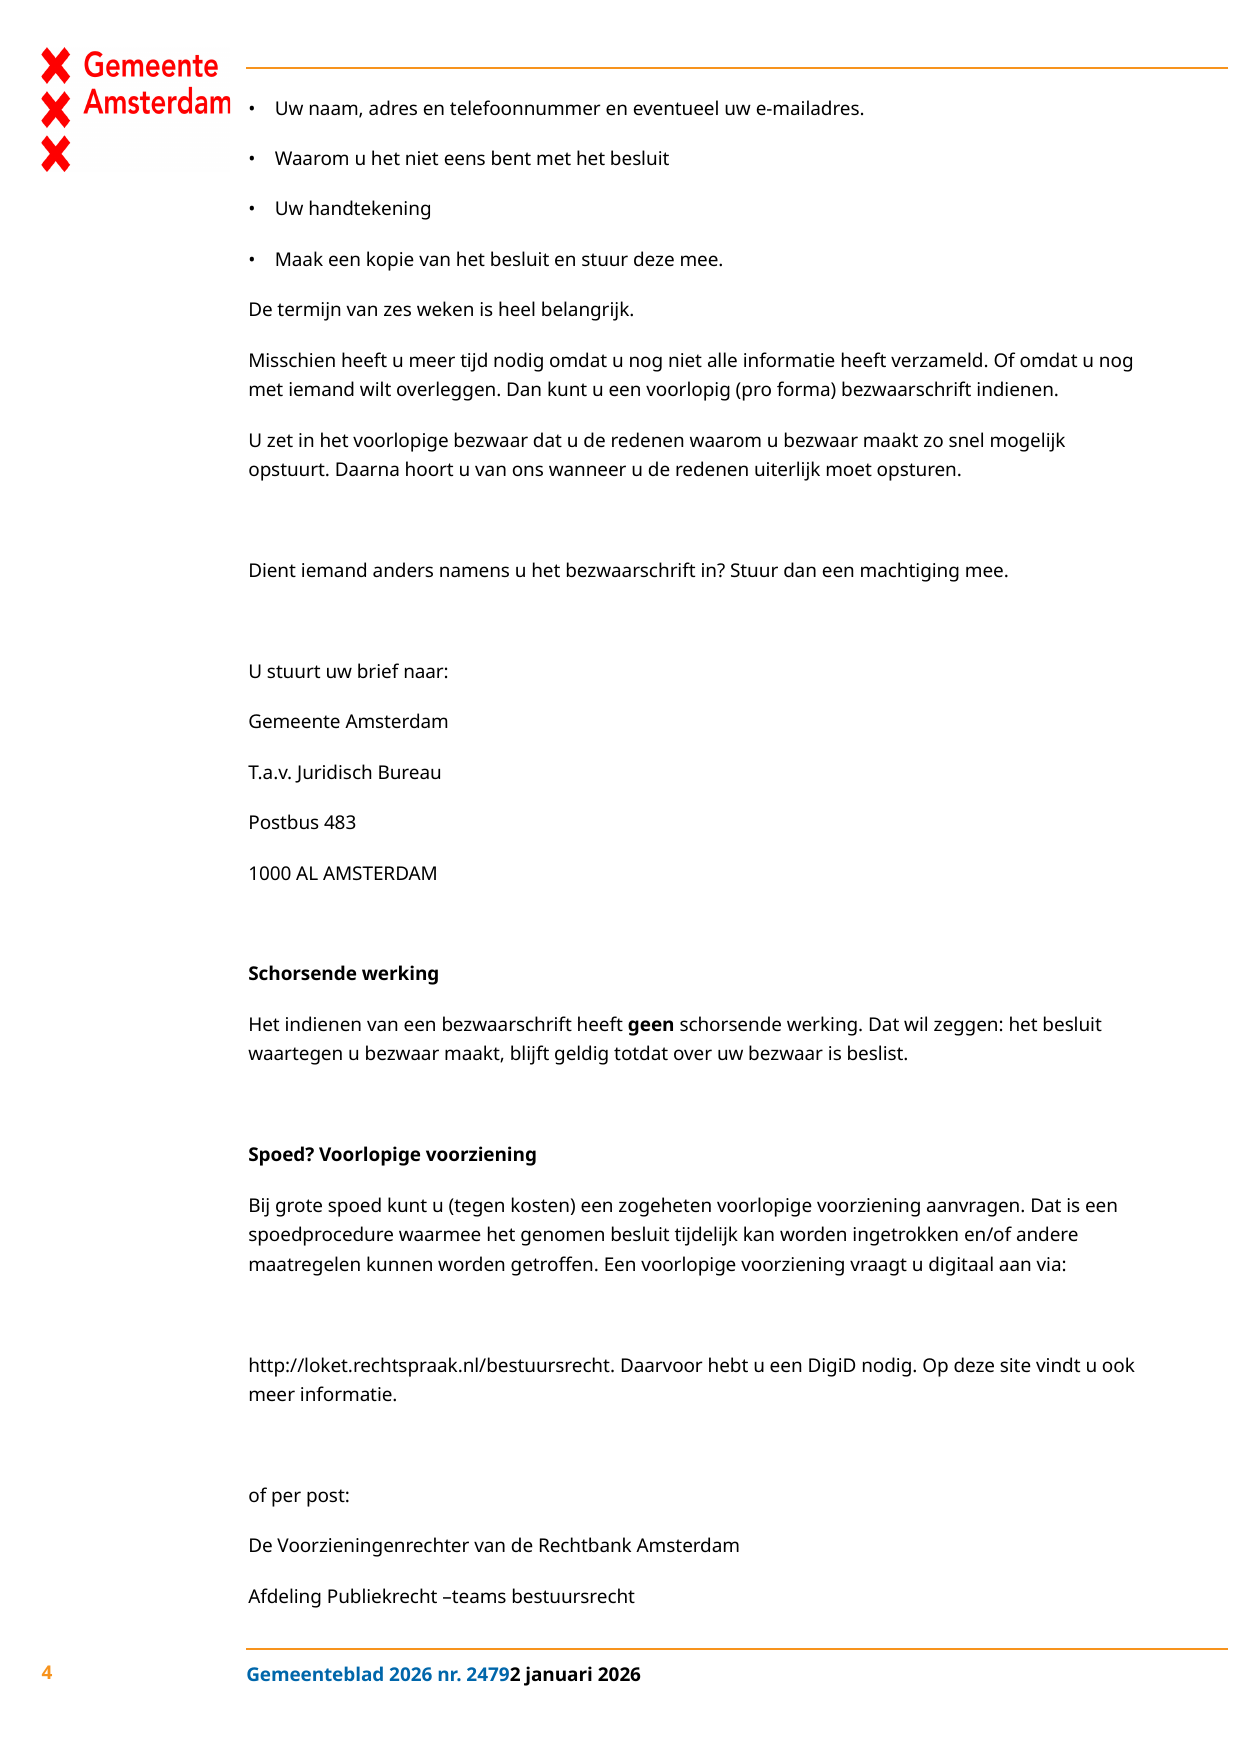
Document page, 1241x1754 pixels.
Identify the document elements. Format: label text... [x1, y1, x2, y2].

text Misschien heeft u meer tijd nodig omdat u nog niet alle informatie heeft verzameld. Of omdat u nog met iemand wilt overleggen. Dan kunt u een voorlopig (pro forma) bezwaarschrift indienen. [248, 347, 1152, 402]
text Spoed? Voorlopige voorziening [248, 1141, 1152, 1167]
text U zet in het voorlopige bezwaar dat u de redenen waarom u bezwaar maakt zo snel mogelijk opstuurt. Daarna hoort u van ons wanneer u de redenen uiterlijk moet opsturen. [248, 427, 1152, 482]
text Bij grote spoed kunt u (tegen kosten) een zogeheten voorlopige voorziening aanvragen. Dat is een spoedprocedure waarmee het genomen besluit tijdelijk kan worden ingetrokken en/of andere maatregelen kunnen worden getroffen. Een voorlopige voorziening vraagt u digitaal aan via: [248, 1192, 1152, 1277]
text Afdeling Publiekrecht –teams bestuursrecht [248, 1583, 1152, 1609]
text De termijn van zes weken is heel belangrijk. [248, 296, 1152, 322]
picture [41, 47, 231, 172]
text of per post: [248, 1482, 1152, 1508]
text Postbus 483 [248, 809, 1152, 835]
text • Uw handtekening [248, 196, 1152, 221]
text 1000 AL AMSTERDAM [248, 860, 1152, 886]
text U stuurt uw brief naar: [248, 658, 1152, 684]
text Gemeente Amsterdam [248, 708, 1152, 734]
text T.a.v. Juridisch Bureau [248, 759, 1152, 785]
text Dient iemand anders namens u het bezwaarschrift in? Stuur dan een machtiging mee. [248, 557, 1152, 583]
text • Maak een kopie van het besluit en stuur deze mee. [248, 246, 1152, 272]
text Het indienen van een bezwaarschrift heeft geen schorsende werking. Dat wil zeggen: het besluit waartegen u bezwaar maakt, blijft geldig totdat over uw bezwaar is beslist. [248, 1011, 1152, 1066]
text • Waarom u het niet eens bent met het besluit [248, 145, 1152, 171]
text Schorsende werking [248, 961, 1152, 986]
text • Uw naam, adres en telefoonnummer en eventueel uw e-mailadres. [248, 95, 1152, 121]
text De Voorzieningenrechter van de Rechtbank Amsterdam [248, 1533, 1152, 1558]
text http://loket.rechtspraak.nl/bestuursrecht. Daarvoor hebt u een DigiD nodig. Op deze site vindt u ook meer informatie. [248, 1352, 1152, 1407]
